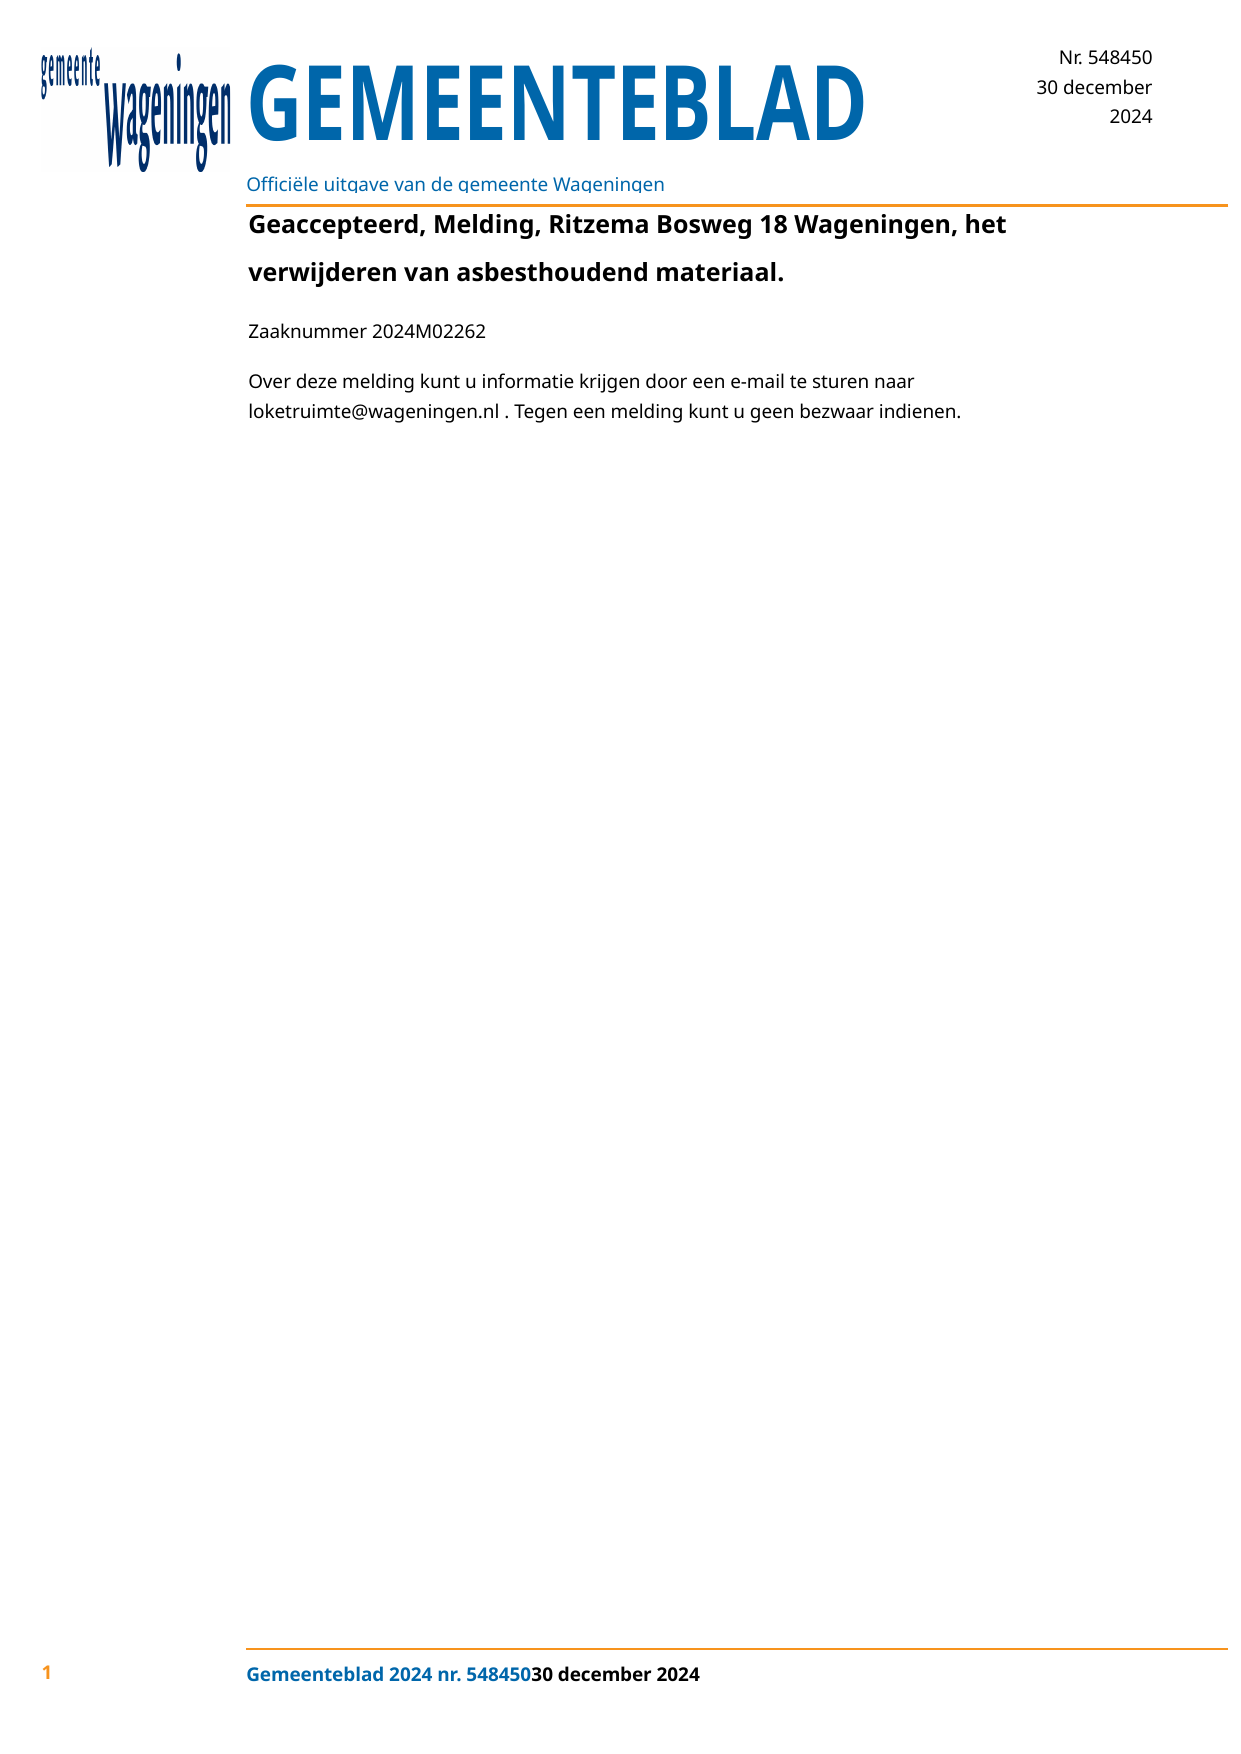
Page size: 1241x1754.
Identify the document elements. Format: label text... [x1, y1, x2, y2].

text Over deze melding kunt u informatie krijgen door een e-mail te sturen naar loketruimte@wageningen.nl . Tegen een melding kunt u geen bezwaar indienen. [248, 368, 1152, 424]
picture [41, 47, 231, 172]
text Zaaknummer 2024M02262 [248, 318, 1152, 344]
text Geaccepteerd, Melding, Ritzema Bosweg 18 Wageningen, het verwijderen van asbesthoudend materiaal. [248, 207, 1152, 288]
